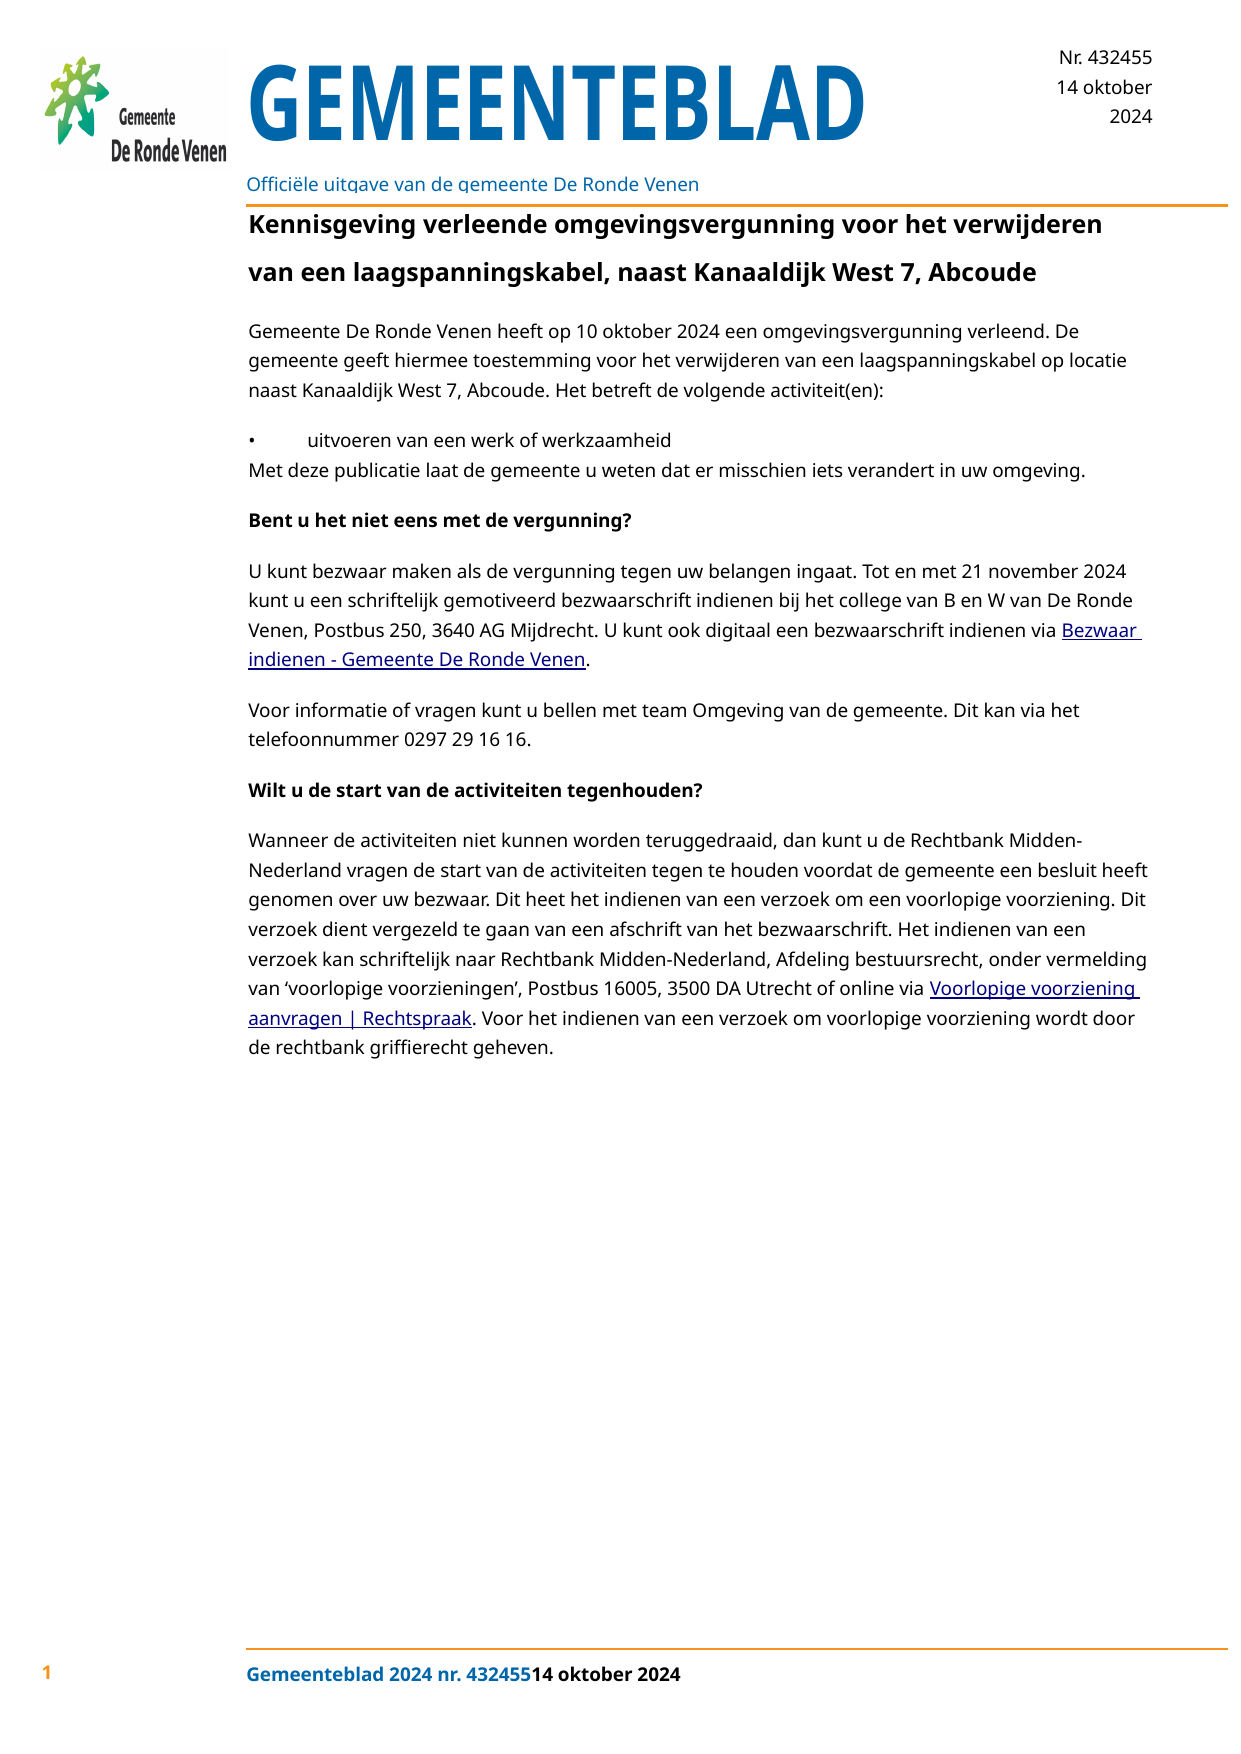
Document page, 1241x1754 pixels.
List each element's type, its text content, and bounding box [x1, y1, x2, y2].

text Gemeente De Ronde Venen heeft op 10 oktober 2024 een omgevingsvergunning verleend. De gemeente geeft hiermee toestemming voor het verwijderen van een laagspanningskabel op locatie naast Kanaaldijk West 7, Abcoude. Het betreft de volgende activiteit(en): [248, 318, 1152, 403]
text Met deze publicatie laat de gemeente u weten dat er misschien iets verandert in uw omgeving. [248, 457, 1152, 483]
picture [41, 47, 231, 172]
text Kennisgeving verleende omgevingsvergunning voor het verwijderen van een laagspanningskabel, naast Kanaaldijk West 7, Abcoude [248, 207, 1152, 288]
list uitvoeren van een werk of werkzaamheid [248, 427, 1152, 453]
text Wanneer de activiteiten niet kunnen worden teruggedraaid, dan kunt u de Rechtbank Midden-Nederland vragen de start van de activiteiten tegen te houden voordat de gemeente een besluit heeft genomen over uw bezwaar. Dit heet het indienen van een verzoek om een voorlopige voorziening. Dit verzoek dient vergezeld te gaan van een afschrift van het bezwaarschrift. Het indienen van een verzoek kan schriftelijk naar Rechtbank Midden-Nederland, Afdeling bestuursrecht, onder vermelding van ‘voorlopige voorzieningen’, Postbus 16005, 3500 DA Utrecht of online via Voorlopige voorziening aanvragen | Rechtspraak. Voor het indienen van een verzoek om voorlopige voorziening wordt door de rechtbank griffierecht geheven. [248, 827, 1152, 1060]
text U kunt bezwaar maken als de vergunning tegen uw belangen ingaat. Tot en met 21 november 2024 kunt u een schriftelijk gemotiveerd bezwaarschrift indienen bij het college van B en W van De Ronde Venen, Postbus 250, 3640 AG Mijdrecht. U kunt ook digitaal een bezwaarschrift indienen via Bezwaar indienen - Gemeente De Ronde Venen. [248, 558, 1152, 672]
text Voor informatie of vragen kunt u bellen met team Omgeving van de gemeente. Dit kan via het telefoonnummer 0297 29 16 16. [248, 697, 1152, 752]
text Wilt u de start van de activiteiten tegenhouden? [248, 777, 1152, 803]
text Bent u het niet eens met de vergunning? [248, 507, 1152, 533]
